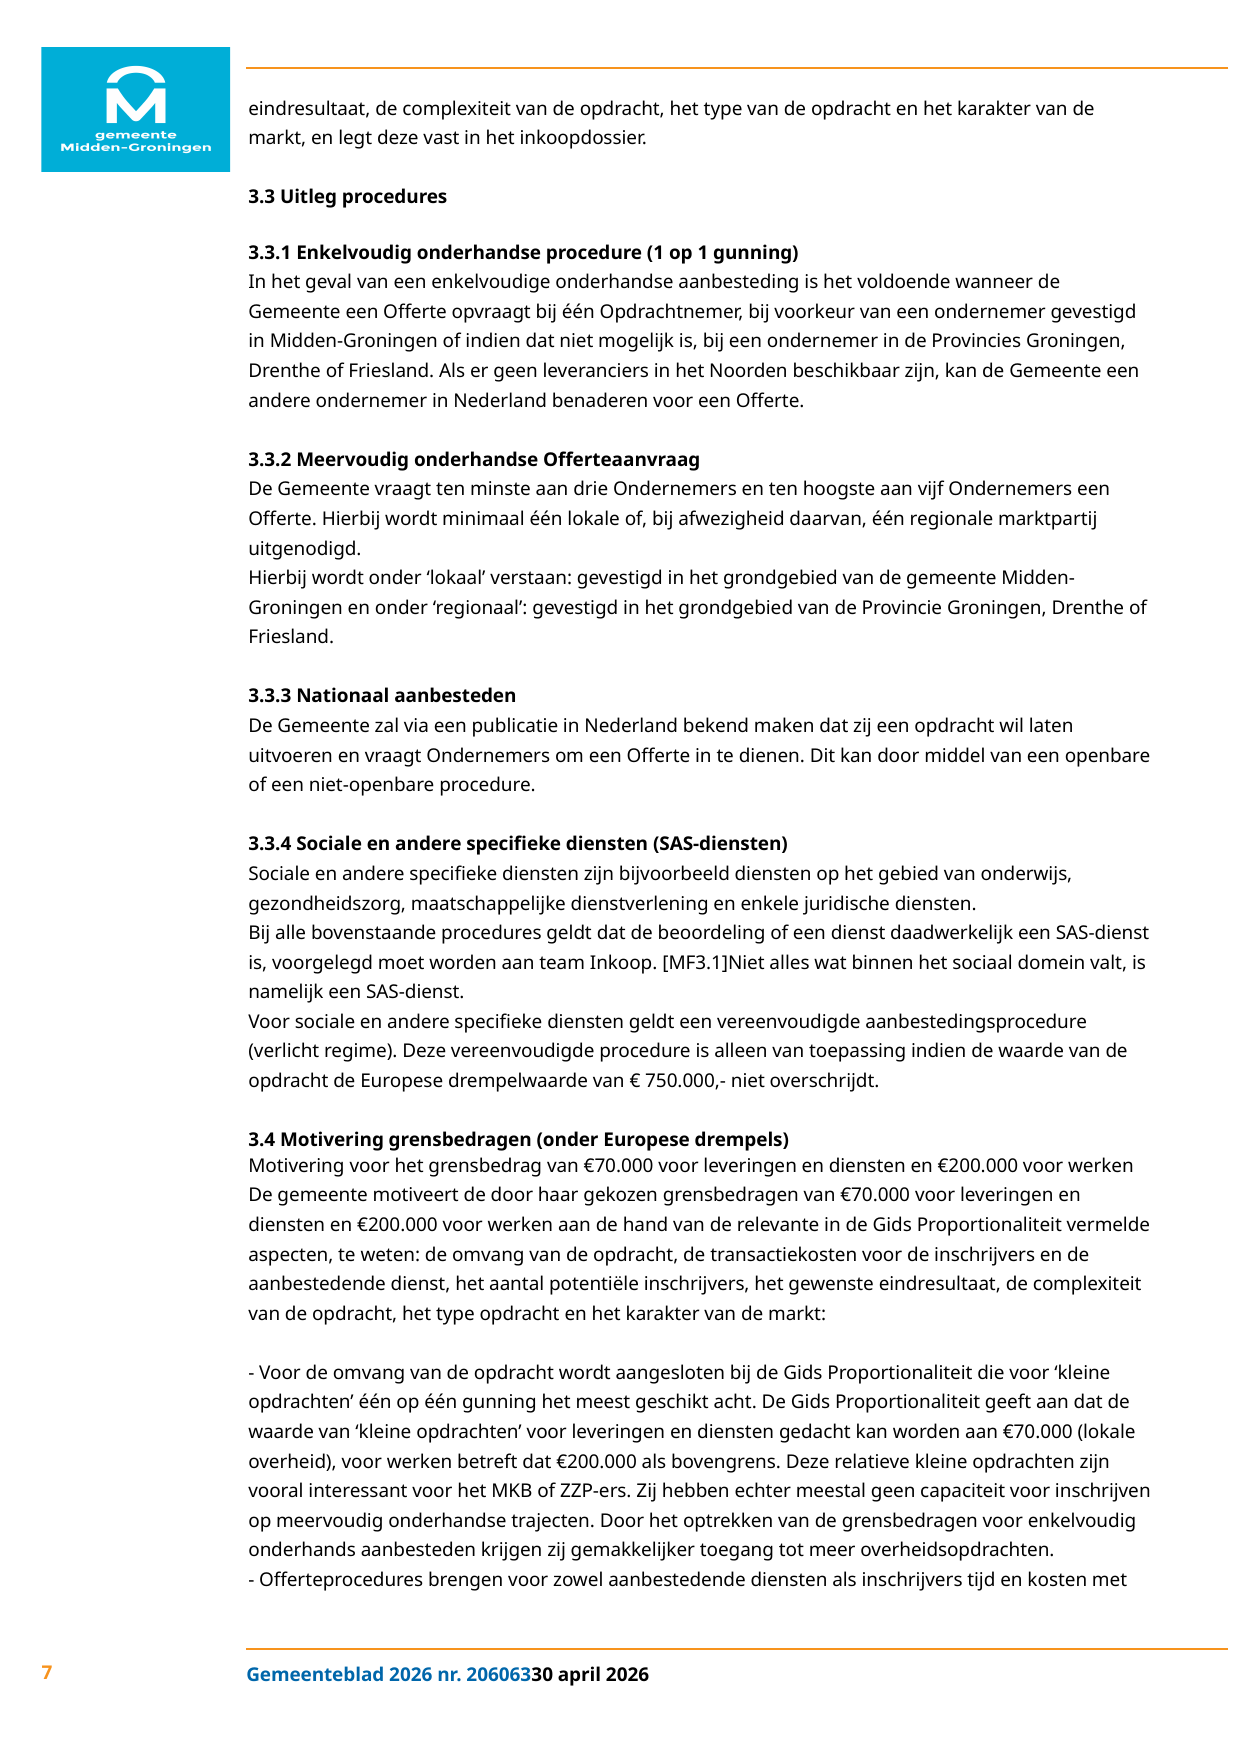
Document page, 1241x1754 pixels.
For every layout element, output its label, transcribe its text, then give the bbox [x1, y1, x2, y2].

text Bij alle bovenstaande procedures geldt dat de beoordeling of een dienst daadwerkelijk een SAS-dienst is, voorgelegd moet worden aan team Inkoop. [MF3.1]Niet alles wat binnen het sociaal domein valt, is namelijk een SAS-dienst. [248, 919, 1152, 1004]
text 3.3.1 Enkelvoudig onderhandse procedure (1 op 1 gunning) [248, 239, 1152, 264]
text 3.3.3 Nationaal aanbesteden [248, 683, 1152, 708]
text De Gemeente vraagt ten minste aan drie Ondernemers en ten hoogste aan vijf Ondernemers een Offerte. Hierbij wordt minimaal één lokale of, bij afwezigheid daarvan, één regionale marktpartij uitgenodigd. [248, 476, 1152, 560]
picture [107, 89, 165, 122]
text De gemeente motiveert de door haar gekozen grensbedragen van €70.000 voor leveringen en diensten en €200.000 voor werken aan de hand van de relevante in de Gids Proportionaliteit vermelde aspecten, te weten: de omvang van de opdracht, de transactiekosten voor de inschrijvers en de aanbestedende dienst, het aantal potentiële inschrijvers, het gewenste eindresultaat, de complexiteit van de opdracht, het type opdracht en het karakter van de markt: [248, 1182, 1152, 1326]
text De Gemeente zal via een publicatie in Nederland bekend maken dat zij een opdracht wil laten uitvoeren en vraagt Ondernemers om een Offerte in te dienen. Dit kan door middel van een openbare of een niet-openbare procedure. [248, 712, 1152, 797]
text Voor sociale en andere specifieke diensten geldt een vereenvoudigde aanbestedingsprocedure (verlicht regime). Deze vereenvoudigde procedure is alleen van toepassing indien de waarde van de opdracht de Europese drempelwaarde van € 750.000,- niet overschrijdt. [248, 1008, 1152, 1093]
text 3.3 Uitleg procedures [248, 183, 1152, 209]
text 3.3.2 Meervoudig onderhandse Offerteaanvraag [248, 446, 1152, 472]
text In het geval van een enkelvoudige onderhandse aanbesteding is het voldoende wanneer de Gemeente een Offerte opvraagt bij één Opdrachtnemer, bij voorkeur van een ondernemer gevestigd in Midden-Groningen of indien dat niet mogelijk is, bij een ondernemer in de Provincies Groningen, Drenthe of Friesland. Als er geen leveranciers in het Noorden beschikbaar zijn, kan de Gemeente een andere ondernemer in Nederland benaderen voor een Offerte. [248, 268, 1152, 412]
picture [184, 146, 190, 153]
text Motivering voor het grensbedrag van €70.000 voor leveringen en diensten en €200.000 voor werken [248, 1152, 1152, 1178]
text - Voor de omvang van de opdracht wordt aangesloten bij de Gids Proportionaliteit die voor ‘kleine opdrachten’ één op één gunning het meest geschikt acht. De Gids Proportionaliteit geeft aan dat de waarde van ‘kleine opdrachten’ voor leveringen en diensten gedacht kan worden aan €70.000 (lokale overheid), voor werken betreft dat €200.000 als bovengrens. Deze relatieve kleine opdrachten zijn vooral interessant voor het MKB of ZZP-ers. Zij hebben echter meestal geen capaciteit voor inschrijven op meervoudig onderhandse trajecten. Door het optrekken van de grensbedragen voor enkelvoudig onderhands aanbesteden krijgen zij gemakkelijker toegang tot meer overheidsopdrachten. [248, 1359, 1152, 1562]
text 3.4 Motivering grensbedragen (onder Europese drempels) [248, 1126, 1152, 1152]
text 3.3.4 Sociale en andere specifieke diensten (SAS-diensten) [248, 831, 1152, 856]
text eindresultaat, de complexiteit van de opdracht, het type van de opdracht en het karakter van de markt, en legt deze vast in het inkoopdossier. [248, 95, 1152, 150]
text Sociale en andere specifieke diensten zijn bijvoorbeeld diensten op het gebied van onderwijs, gezondheidszorg, maatschappelijke dienstverlening en enkele juridische diensten. [248, 860, 1152, 915]
picture [108, 66, 164, 82]
text - Offerteprocedures brengen voor zowel aanbestedende diensten als inschrijvers tijd en kosten met [248, 1566, 1152, 1592]
text Hierbij wordt onder ‘lokaal’ verstaan: gevestigd in het grondgebied van de gemeente Midden-Groningen en onder ‘regionaal’: gevestigd in het grondgebied van de Provincie Groningen, Drenthe of Friesland. [248, 564, 1152, 649]
